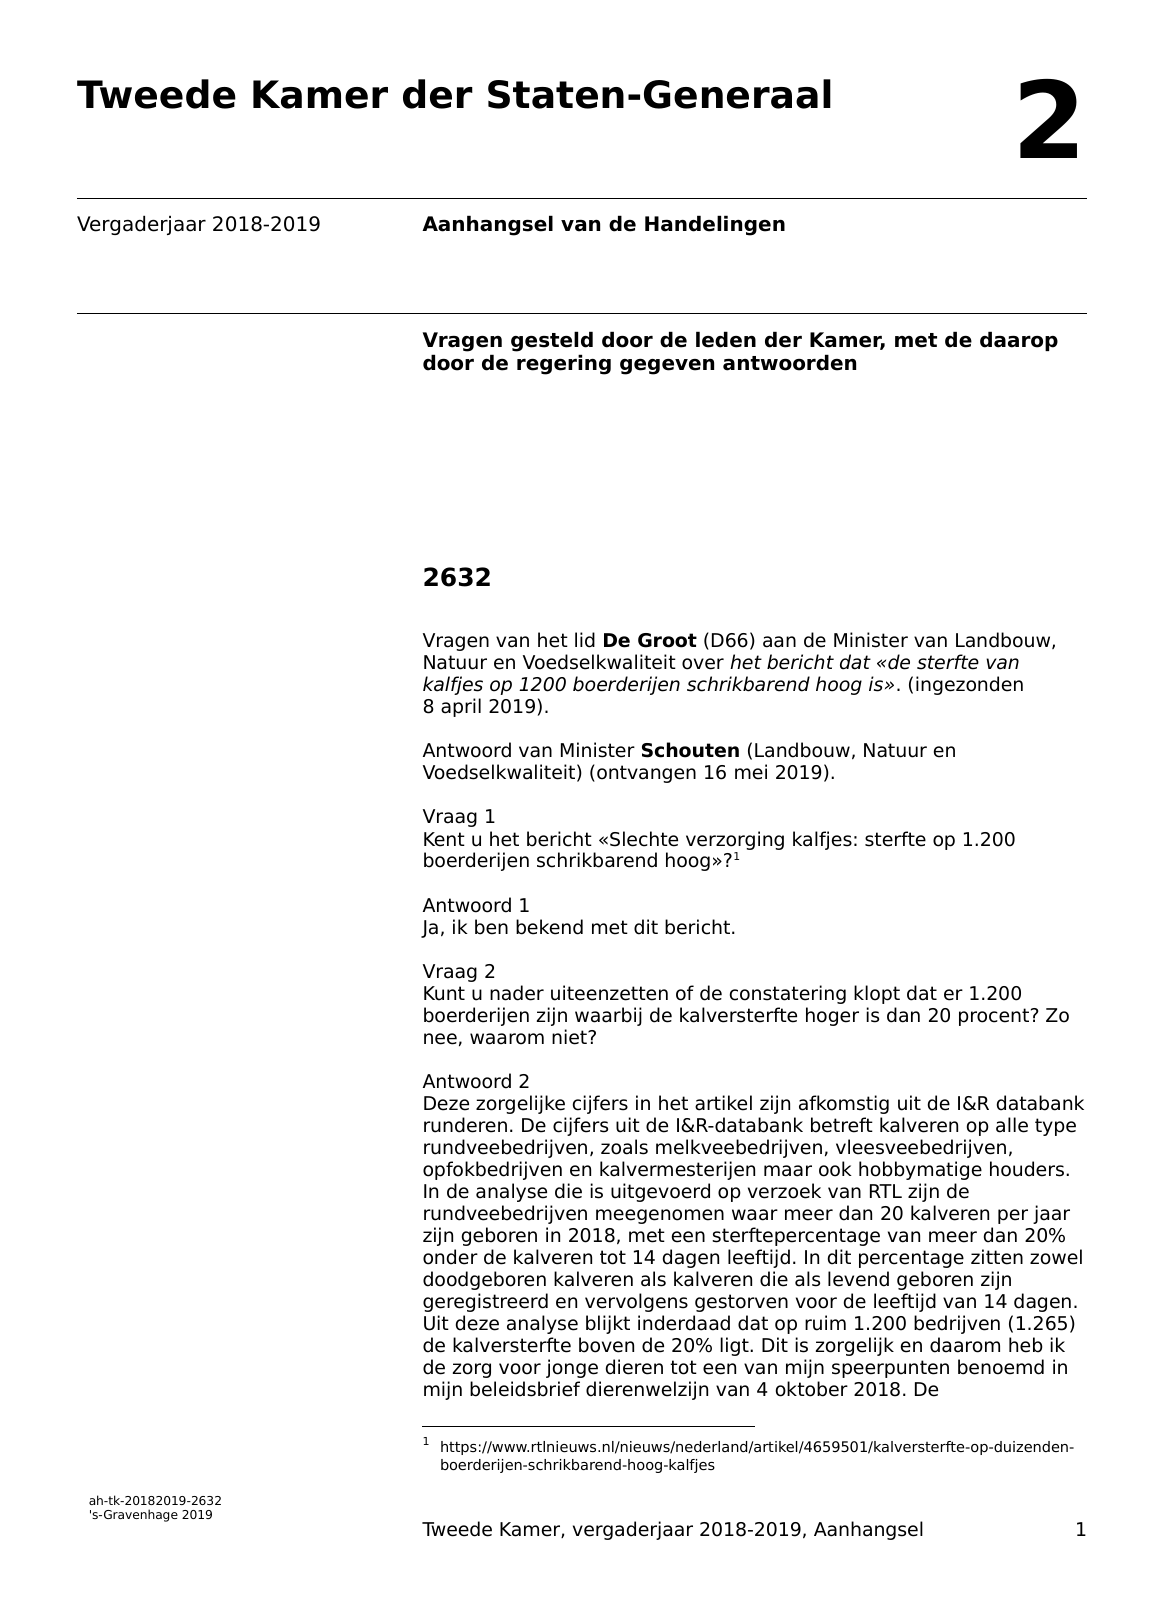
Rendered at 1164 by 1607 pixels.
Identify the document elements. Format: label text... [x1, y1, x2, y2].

text ah-tk-20182019-2632 [88, 1494, 323, 1508]
text Ja, ik ben bekend met dit bericht. [422, 917, 1087, 938]
text Antwoord 2 [422, 1071, 1087, 1093]
table_cell [77, 314, 422, 375]
text 2632 [422, 563, 1087, 592]
table_cell Vragen gesteld door de leden der Kamer, met de daarop door de regering gegeven antwoorden [422, 314, 1087, 375]
text Kent u het bericht «Slechte verzorging kalfjes: sterfte op 1.200 boerderijen schrikbarend hoog»? [422, 828, 1087, 872]
table_header 2 [886, 59, 1087, 198]
text Kunt u nader uiteenzetten of de constatering klopt dat er 1.200 boerderijen zijn waarbij de kalversterfte hoger is dan 20 procent? Zo nee, waarom niet? [422, 983, 1087, 1049]
table_cell Aanhangsel van de Handelingen [422, 199, 1087, 313]
text Deze zorgelijke cijfers in het artikel zijn afkomstig uit de I&R databank runderen. De cijfers uit de I&R-databank betreft kalveren op alle type rundveebedrijven, zoals melkveebedrijven, vleesveebedrijven, opfokbedrijven en kalvermesterijen maar ook hobbymatige houders. In de analyse die is uitgevoerd op verzoek van RTL zijn de rundveebedrijven meegenomen waar meer dan 20 kalveren per jaar zijn geboren in 2018, met een sterftepercentage van meer dan 20% onder de kalveren tot 14 dagen leeftijd. In dit percentage zitten zowel doodgeboren kalveren als kalveren die als levend geboren zijn geregistreerd en vervolgens gestorven voor de leeftijd van 14 dagen. Uit deze analyse blijkt inderdaad dat op ruim 1.200 bedrijven (1.265) de kalversterfte boven de 20% ligt. Dit is zorgelijk en daarom heb ik de zorg voor jonge dieren tot een van mijn speerpunten benoemd in mijn beleidsbrief dierenwelzijn van 4 oktober 2018. De [422, 1093, 1087, 1401]
text 's-Gravenhage 2019 [88, 1508, 323, 1522]
table_header Tweede Kamer der Staten-Generaal [77, 59, 886, 198]
text Antwoord van Minister Schouten (Landbouw, Natuur en Voedselkwaliteit) (ontvangen 16 mei 2019). [422, 740, 1087, 784]
text Vraag 1 [422, 806, 1087, 828]
text Antwoord 1 [422, 894, 1087, 917]
text Vragen van het lid De Groot (D66) aan de Minister van Landbouw, Natuur en Voedselkwaliteit over het bericht dat «de sterfte van kalfjes op 1200 boerderijen schrikbarend hoog is». (ingezonden 8 april 2019). [422, 630, 1087, 718]
text https://www.rtlnieuws.nl/nieuws/nederland/artikel/4659501/kalversterfte-op-duizenden-boerderijen-schrikbarend-hoog-kalfjes [422, 1435, 1087, 1474]
table_cell Vergaderjaar 2018-2019 [77, 199, 422, 313]
text Vraag 2 [422, 961, 1087, 983]
